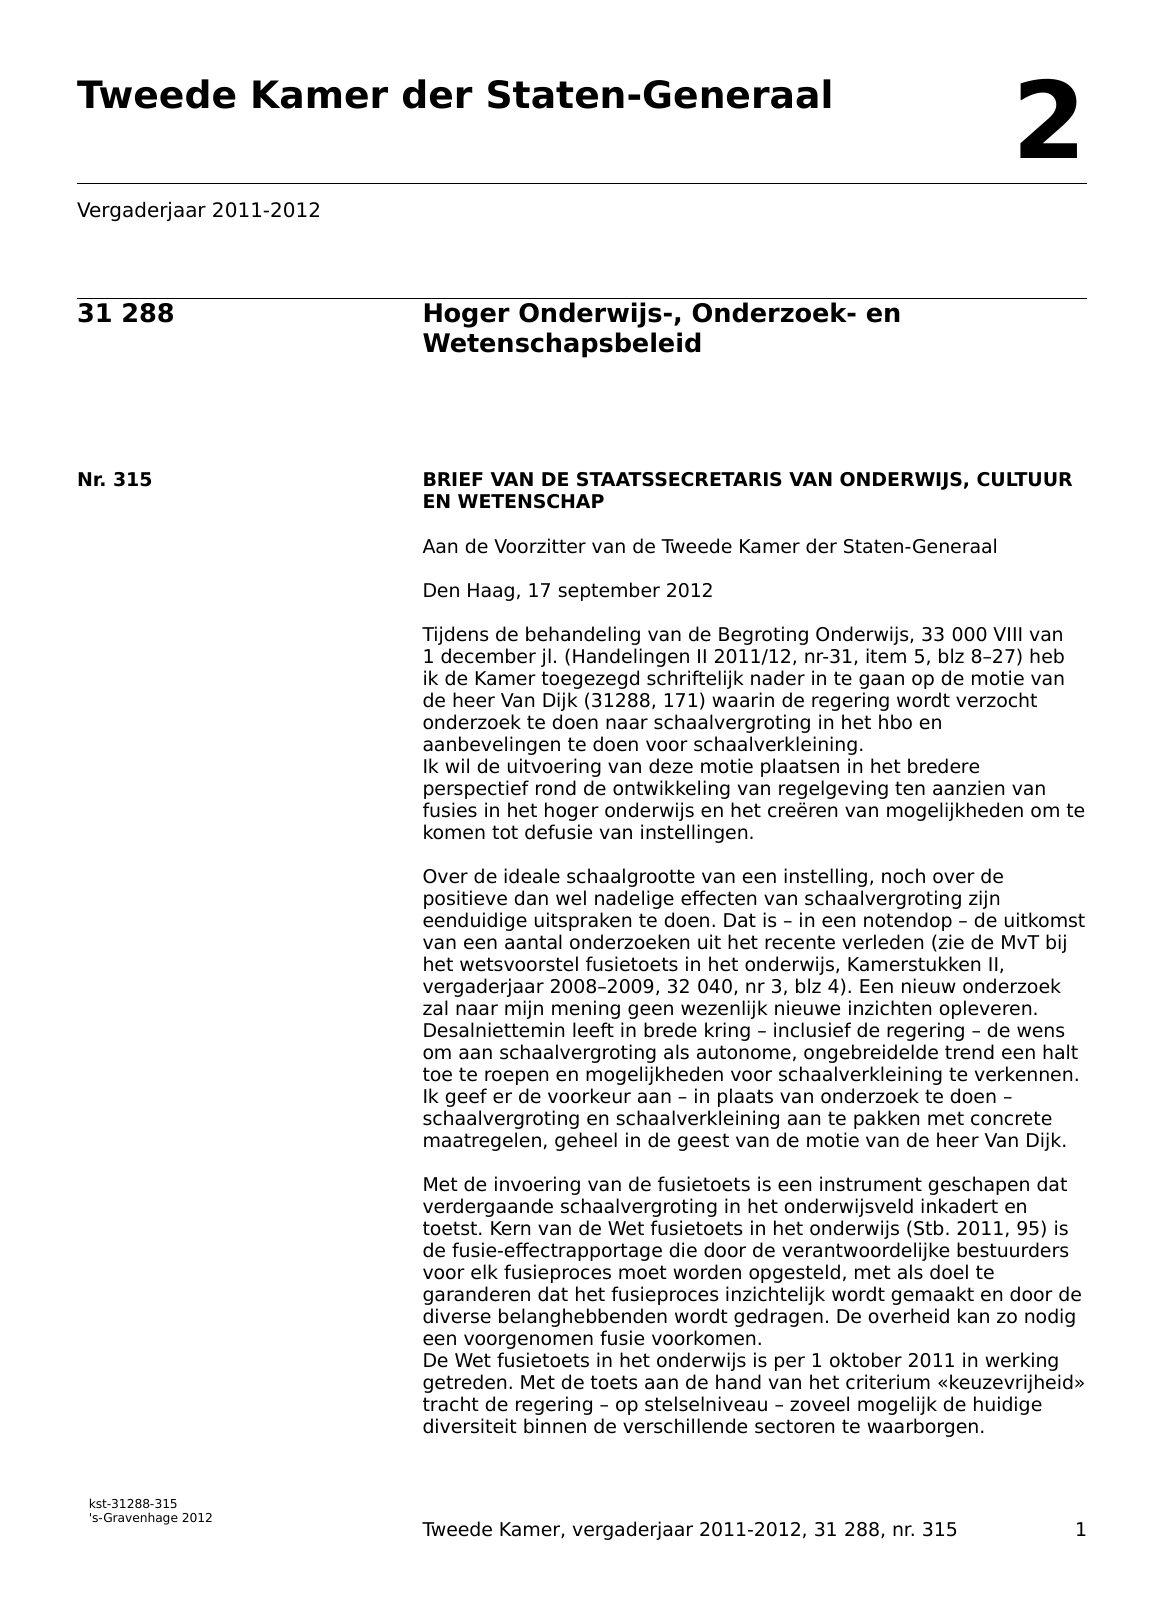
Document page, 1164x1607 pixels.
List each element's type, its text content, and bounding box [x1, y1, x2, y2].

subtitle Nr. 315 BRIEF VAN DE STAATSSECRETARIS VAN ONDERWIJS, CULTUUR EN WETENSCHAP [77, 469, 1087, 513]
text Den Haag, 17 september 2012 [422, 580, 1087, 602]
table_cell Vergaderjaar 2011-2012 [77, 184, 1087, 298]
text De Wet fusietoets in het onderwijs is per 1 oktober 2011 in werking getreden. Met de toets aan de hand van het criterium «keuzevrijheid» tracht de regering – op stelselniveau – zoveel mogelijk de huidige diversiteit binnen de verschillende sectoren te waarborgen. [422, 1349, 1087, 1437]
subtitle 31 288 Hoger Onderwijs-, Onderzoek- en Wetenschapsbeleid [77, 299, 1087, 358]
text Aan de Voorzitter van de Tweede Kamer der Staten-Generaal [422, 536, 1087, 557]
text Over de ideale schaalgrootte van een instelling, noch over de positieve dan wel nadelige effecten van schaalvergroting zijn eenduidige uitspraken te doen. Dat is – in een notendop – de uitkomst van een aantal onderzoeken uit het recente verleden (zie de MvT bij het wetsvoorstel fusietoets in het onderwijs, Kamerstukken II, vergaderjaar 2008–2009, 32 040, nr 3, blz 4). Een nieuw onderzoek zal naar mijn mening geen wezenlijk nieuwe inzichten opleveren. Desalniettemin leeft in brede kring – inclusief de regering – de wens om aan schaalvergroting als autonome, ongebreidelde trend een halt toe te roepen en mogelijkheden voor schaalverkleining te verkennen. Ik geef er de voorkeur aan – in plaats van onderzoek te doen – schaalvergroting en schaalverkleining aan te pakken met concrete maatregelen, geheel in de geest van de motie van de heer Van Dijk. [422, 866, 1087, 1152]
text Ik wil de uitvoering van deze motie plaatsen in het bredere perspectief rond de ontwikkeling van regelgeving ten aanzien van fusies in het hoger onderwijs en het creëren van mogelijkheden om te komen tot defusie van instellingen. [422, 756, 1087, 844]
text Met de invoering van de fusietoets is een instrument geschapen dat verdergaande schaalvergroting in het onderwijsveld inkadert en toetst. Kern van de Wet fusietoets in het onderwijs (Stb. 2011, 95) is de fusie-effectrapportage die door de verantwoordelijke bestuurders voor elk fusieproces moet worden opgesteld, met als doel te garanderen dat het fusieproces inzichtelijk wordt gemaakt en door de diverse belanghebbenden wordt gedragen. De overheid kan zo nodig een voorgenomen fusie voorkomen. [422, 1174, 1087, 1349]
text 's-Gravenhage 2012 [88, 1511, 323, 1525]
table_header Tweede Kamer der Staten-Generaal [77, 59, 886, 183]
text Tijdens de behandeling van de Begroting Onderwijs, 33 000 VIII van 1 december jl. (Handelingen II 2011/12, nr-31, item 5, blz 8–27) heb ik de Kamer toegezegd schriftelijk nader in te gaan op de motie van de heer Van Dijk (31288, 171) waarin de regering wordt verzocht onderzoek te doen naar schaalvergroting in het hbo en aanbevelingen te doen voor schaalverkleining. [422, 624, 1087, 756]
text kst-31288-315 [88, 1497, 323, 1511]
table_header 2 [886, 59, 1087, 183]
